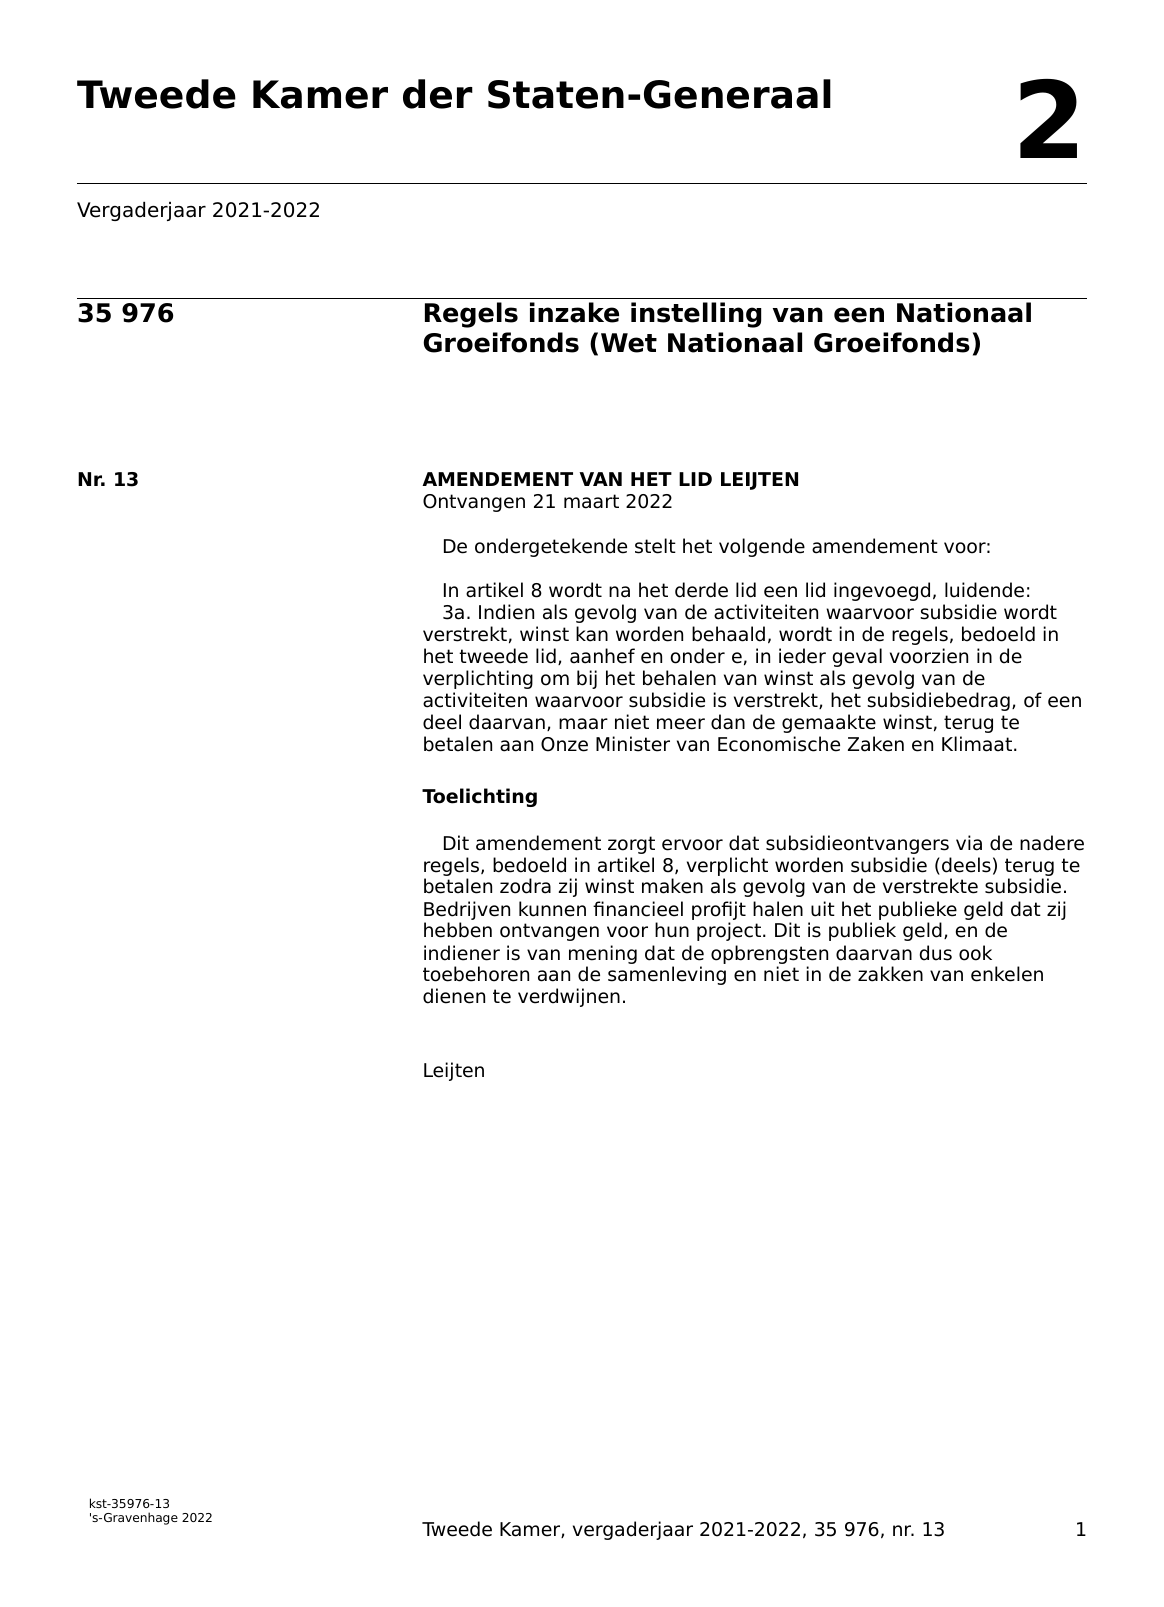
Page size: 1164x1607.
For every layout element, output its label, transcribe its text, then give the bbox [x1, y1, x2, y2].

text 3a. Indien als gevolg van de activiteiten waarvoor subsidie wordt verstrekt, winst kan worden behaald, wordt in de regels, bedoeld in het tweede lid, aanhef en onder e, in ieder geval voorzien in de verplichting om bij het behalen van winst als gevolg van de activiteiten waarvoor subsidie is verstrekt, het subsidiebedrag, of een deel daarvan, maar niet meer dan de gemaakte winst, terug te betalen aan Onze Minister van Economische Zaken en Klimaat. [422, 602, 1087, 756]
subtitle Nr. 13 AMENDEMENT VAN HET LID LEIJTEN [77, 469, 1087, 491]
text Ontvangen 21 maart 2022 [422, 491, 1087, 513]
text In artikel 8 wordt na het derde lid een lid ingevoegd, luidende: [422, 580, 1087, 602]
subtitle Toelichting [422, 786, 1087, 807]
subtitle 35 976 Regels inzake instelling van een Nationaal Groeifonds (Wet Nationaal Groeifonds) [77, 299, 1087, 358]
text De ondergetekende stelt het volgende amendement voor: [422, 536, 1087, 557]
table_cell Vergaderjaar 2021-2022 [77, 184, 1087, 298]
text Dit amendement zorgt ervoor dat subsidieontvangers via de nadere regels, bedoeld in artikel 8, verplicht worden subsidie (deels) terug te betalen zodra zij winst maken als gevolg van de verstrekte subsidie. Bedrijven kunnen financieel profijt halen uit het publieke geld dat zij hebben ontvangen voor hun project. Dit is publiek geld, en de indiener is van mening dat de opbrengsten daarvan dus ook toebehoren aan de samenleving en niet in de zakken van enkelen dienen te verdwijnen. [422, 832, 1087, 1008]
text 's-Gravenhage 2022 [88, 1511, 323, 1525]
table_header Tweede Kamer der Staten-Generaal [77, 59, 886, 183]
text Leijten [422, 1038, 1087, 1082]
text kst-35976-13 [88, 1497, 323, 1511]
table_header 2 [886, 59, 1087, 183]
